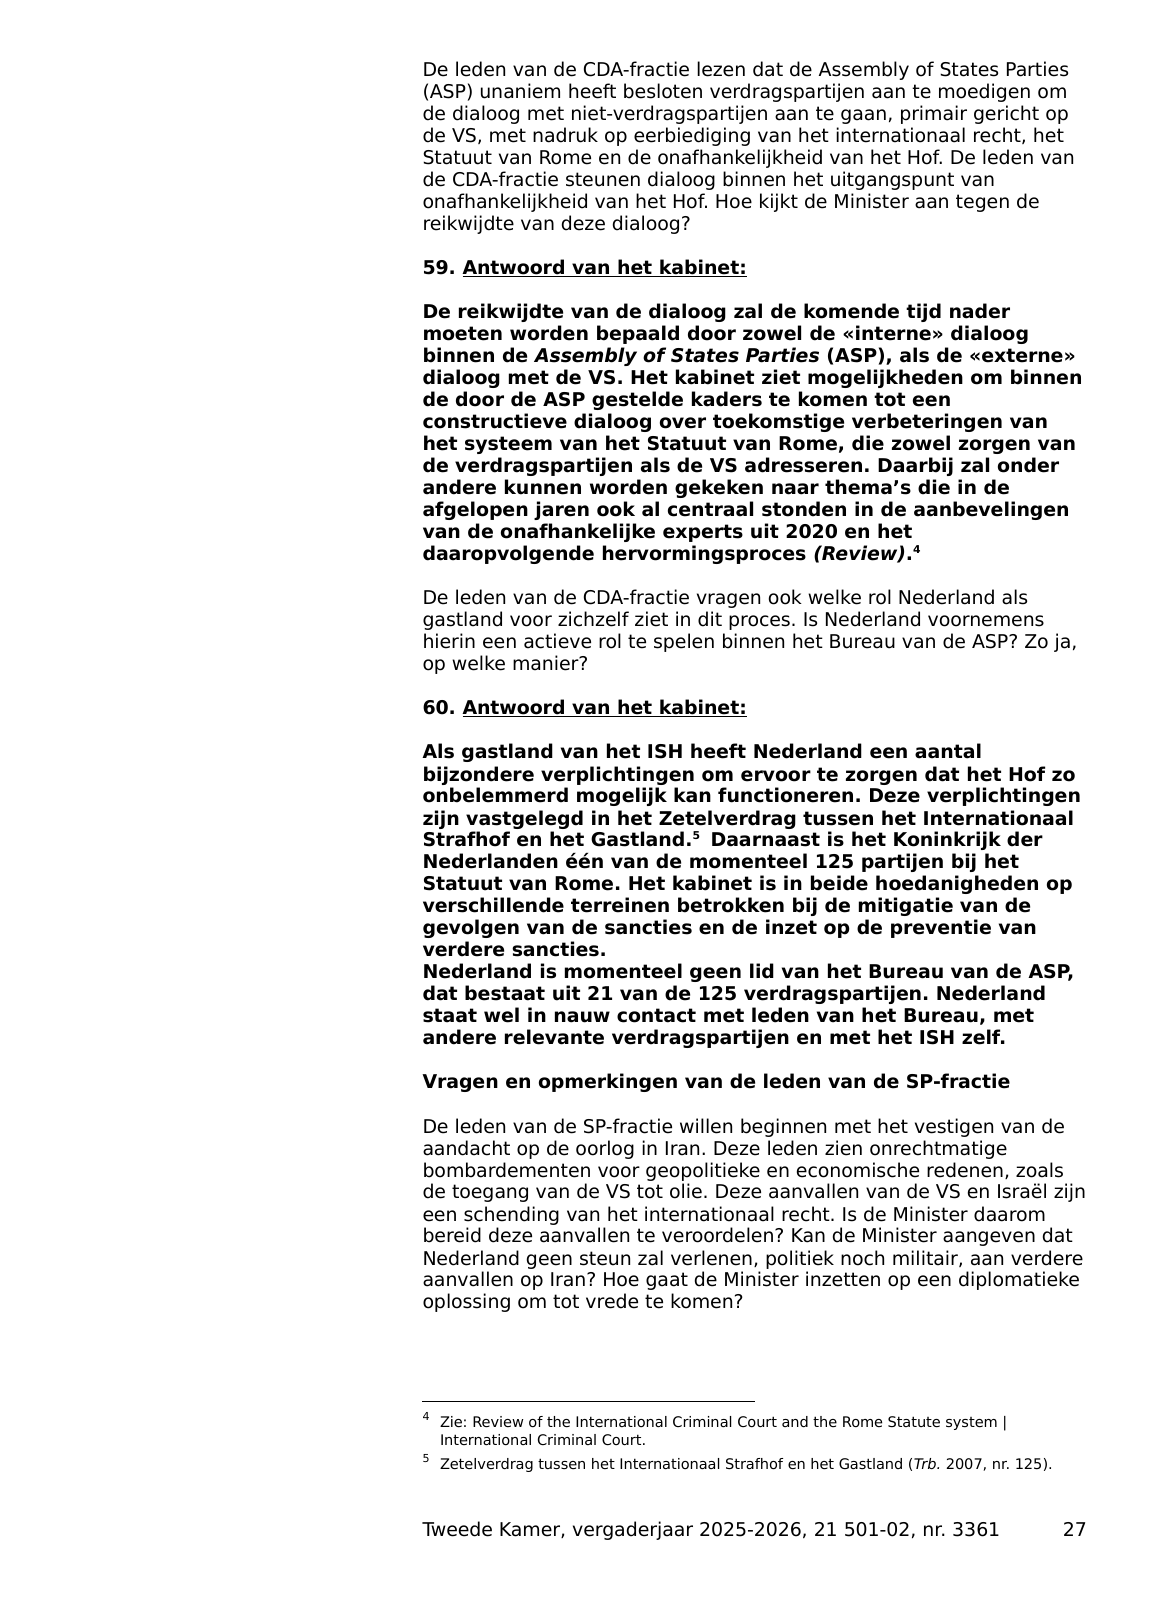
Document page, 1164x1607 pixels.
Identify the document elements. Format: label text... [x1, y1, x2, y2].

text Zetelverdrag tussen het Internationaal Strafhof en het Gastland (Trb. 2007, nr. 125). [422, 1452, 1087, 1474]
text De leden van de CDA-fractie vragen ook welke rol Nederland als gastland voor zichzelf ziet in dit proces. Is Nederland voornemens hierin een actieve rol te spelen binnen het Bureau van de ASP? Zo ja, op welke manier? [422, 587, 1087, 675]
text Zie: Review of the International Criminal Court and the Rome Statute system | International Criminal Court. [422, 1410, 1087, 1449]
subtitle Vragen en opmerkingen van de leden van de SP-fractie [422, 1071, 1087, 1093]
subtitle 60. Antwoord van het kabinet: [422, 697, 1087, 719]
text Nederland is momenteel geen lid van het Bureau van de ASP, dat bestaat uit 21 van de 125 verdragspartijen. Nederland staat wel in nauw contact met leden van het Bureau, met andere relevante verdragspartijen en met het ISH zelf. [422, 961, 1087, 1049]
subtitle 59. Antwoord van het kabinet: [422, 257, 1087, 279]
text De reikwijdte van de dialoog zal de komende tijd nader moeten worden bepaald door zowel de «interne» dialoog binnen de Assembly of States Parties (ASP), als de «externe» dialoog met de VS. Het kabinet ziet mogelijkheden om binnen de door de ASP gestelde kaders te komen tot een constructieve dialoog over toekomstige verbeteringen van het systeem van het Statuut van Rome, die zowel zorgen van de verdragspartijen als de VS adresseren. Daarbij zal onder andere kunnen worden gekeken naar thema’s die in de afgelopen jaren ook al centraal stonden in de aanbevelingen van de onafhankelijke experts uit 2020 en het daaropvolgende hervormingsproces (Review). [422, 301, 1087, 565]
text De leden van de CDA-fractie lezen dat de Assembly of States Parties (ASP) unaniem heeft besloten verdragspartijen aan te moedigen om de dialoog met niet-verdragspartijen aan te gaan, primair gericht op de VS, met nadruk op eerbiediging van het internationaal recht, het Statuut van Rome en de onafhankelijkheid van het Hof. De leden van de CDA-fractie steunen dialoog binnen het uitgangspunt van onafhankelijkheid van het Hof. Hoe kijkt de Minister aan tegen de reikwijdte van deze dialoog? [422, 59, 1087, 235]
text Als gastland van het ISH heeft Nederland een aantal bijzondere verplichtingen om ervoor te zorgen dat het Hof zo onbelemmerd mogelijk kan functioneren. Deze verplichtingen zijn vastgelegd in het Zetelverdrag tussen het Internationaal Strafhof en het Gastland. Daarnaast is het Koninkrijk der Nederlanden één van de momenteel 125 partijen bij het Statuut van Rome. Het kabinet is in beide hoedanigheden op verschillende terreinen betrokken bij de mitigatie van de gevolgen van de sancties en de inzet op de preventie van verdere sancties. [422, 741, 1087, 961]
text De leden van de SP-fractie willen beginnen met het vestigen van de aandacht op de oorlog in Iran. Deze leden zien onrechtmatige bombardementen voor geopolitieke en economische redenen, zoals de toegang van de VS tot olie. Deze aanvallen van de VS en Israël zijn een schending van het internationaal recht. Is de Minister daarom bereid deze aanvallen te veroordelen? Kan de Minister aangeven dat Nederland geen steun zal verlenen, politiek noch militair, aan verdere aanvallen op Iran? Hoe gaat de Minister inzetten op een diplomatieke oplossing om tot vrede te komen? [422, 1116, 1087, 1313]
